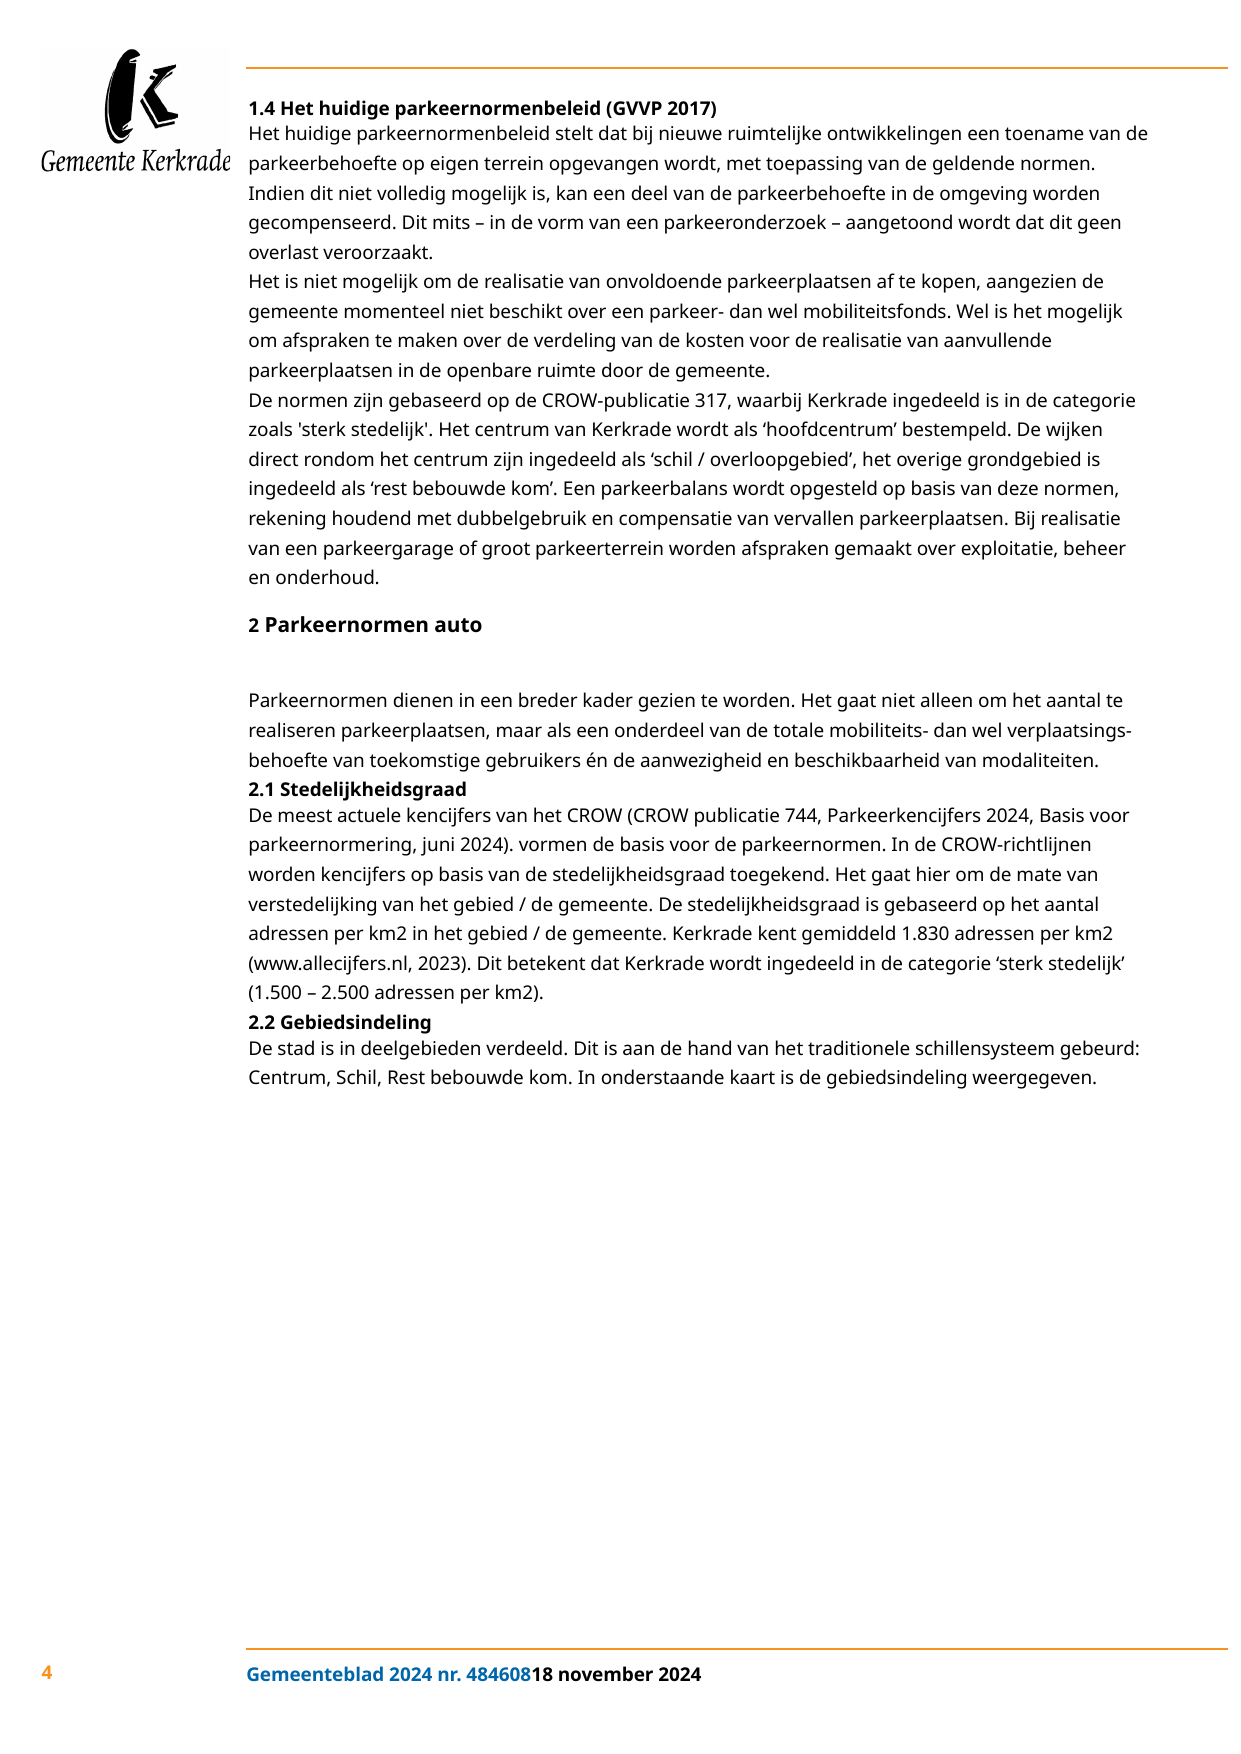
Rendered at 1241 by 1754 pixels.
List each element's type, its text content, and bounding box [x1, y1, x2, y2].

picture [41, 47, 231, 172]
text 2.2 Gebiedsindeling [248, 1009, 1152, 1035]
text De normen zijn gebaseerd op de CROW-publicatie 317, waarbij Kerkrade ingedeeld is in de categorie zoals 'sterk stedelijk'. Het centrum van Kerkrade wordt als ‘hoofdcentrum’ bestempeld. De wijken direct rondom het centrum zijn ingedeeld als ‘schil / overloopgebied’, het overige grondgebied is ingedeeld als ‘rest bebouwde kom’. Een parkeerbalans wordt opgesteld op basis van deze normen, rekening houdend met dubbelgebruik en compensatie van vervallen parkeerplaatsen. Bij realisatie van een parkeergarage of groot parkeerterrein worden afspraken gemaakt over exploitatie, beheer en onderhoud. [248, 387, 1152, 590]
text Het huidige parkeernormenbeleid stelt dat bij nieuwe ruimtelijke ontwikkelingen een toename van de parkeerbehoefte op eigen terrein opgevangen wordt, met toepassing van de geldende normen. Indien dit niet volledig mogelijk is, kan een deel van de parkeerbehoefte in de omgeving worden gecompenseerd. Dit mits – in de vorm van een parkeeronderzoek – aangetoond wordt dat dit geen overlast veroorzaakt. [248, 121, 1152, 264]
text 2 Parkeernormen auto [248, 610, 1152, 638]
text Het is niet mogelijk om de realisatie van onvoldoende parkeerplaatsen af te kopen, aangezien de gemeente momenteel niet beschikt over een parkeer- dan wel mobiliteitsfonds. Wel is het mogelijk om afspraken te maken over de verdeling van de kosten voor de realisatie van aanvullende parkeerplaatsen in de openbare ruimte door de gemeente. [248, 268, 1152, 383]
text Parkeernormen dienen in een breder kader gezien te worden. Het gaat niet alleen om het aantal te realiseren parkeerplaatsen, maar als een onderdeel van de totale mobiliteits- dan wel verplaatsings-behoefte van toekomstige gebruikers én de aanwezigheid en beschikbaarheid van modaliteiten. [248, 688, 1152, 772]
text 2.1 Stedelijkheidsgraad [248, 776, 1152, 802]
text De meest actuele kencijfers van het CROW (CROW publicatie 744, Parkeerkencijfers 2024, Basis voor parkeernormering, juni 2024). vormen de basis voor de parkeernormen. In de CROW-richtlijnen worden kencijfers op basis van de stedelijkheidsgraad toegekend. Het gaat hier om de mate van verstedelijking van het gebied / de gemeente. De stedelijkheidsgraad is gebaseerd op het aantal adressen per km2 in het gebied / de gemeente. Kerkrade kent gemiddeld 1.830 adressen per km2 (www.allecijfers.nl, 2023). Dit betekent dat Kerkrade wordt ingedeeld in de categorie ‘sterk stedelijk’ (1.500 – 2.500 adressen per km2). [248, 802, 1152, 1005]
text De stad is in deelgebieden verdeeld. Dit is aan de hand van het traditionele schillensysteem gebeurd: Centrum, Schil, Rest bebouwde kom. In onderstaande kaart is de gebiedsindeling weergegeven. [248, 1035, 1152, 1090]
text 1.4 Het huidige parkeernormenbeleid (GVVP 2017) [248, 95, 1152, 121]
